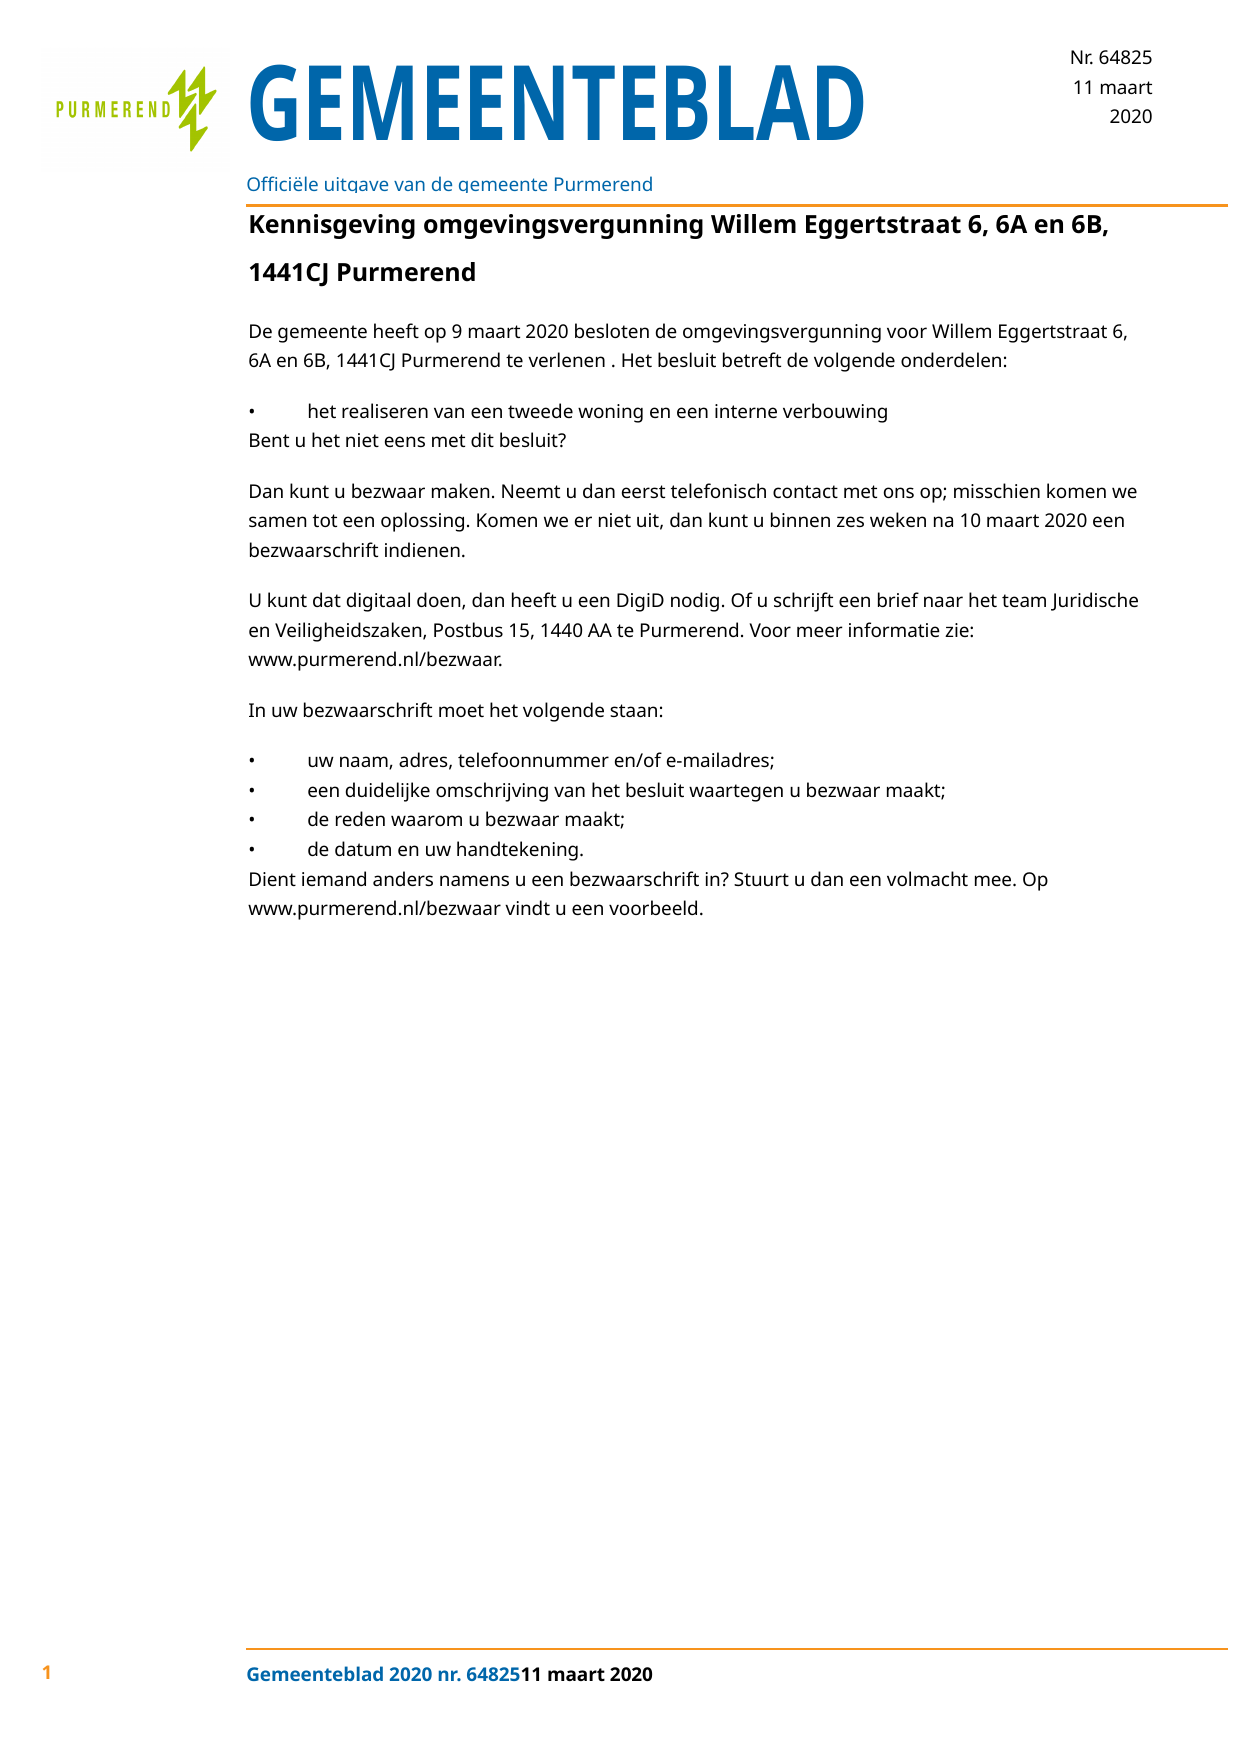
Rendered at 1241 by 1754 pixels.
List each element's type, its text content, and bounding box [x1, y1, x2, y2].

text De gemeente heeft op 9 maart 2020 besloten de omgevingsvergunning voor Willem Eggertstraat 6, 6A en 6B, 1441CJ Purmerend te verlenen . Het besluit betreft de volgende onderdelen: [248, 318, 1152, 373]
list de datum en uw handtekening. [248, 836, 1152, 862]
text Dient iemand anders namens u een bezwaarschrift in? Stuurt u dan een volmacht mee. Op www.purmerend.nl/bezwaar vindt u een voorbeeld. [248, 866, 1152, 921]
list de reden waarom u bezwaar maakt; [248, 807, 1152, 832]
text U kunt dat digitaal doen, dan heeft u een DigiD nodig. Of u schrijft een brief naar het team Juridische en Veiligheidszaken, Postbus 15, 1440 AA te Purmerend. Voor meer informatie zie: www.purmerend.nl/bezwaar. [248, 587, 1152, 672]
picture [41, 47, 231, 172]
text Dan kunt u bezwaar maken. Neemt u dan eerst telefonisch contact met ons op; misschien komen we samen tot een oplossing. Komen we er niet uit, dan kunt u binnen zes weken na 10 maart 2020 een bezwaarschrift indienen. [248, 478, 1152, 563]
text Kennisgeving omgevingsvergunning Willem Eggertstraat 6, 6A en 6B, 1441CJ Purmerend [248, 207, 1152, 288]
list het realiseren van een tweede woning en een interne verbouwing [248, 398, 1152, 424]
list een duidelijke omschrijving van het besluit waartegen u bezwaar maakt; [248, 777, 1152, 803]
text Bent u het niet eens met dit besluit? [248, 427, 1152, 453]
text In uw bezwaarschrift moet het volgende staan: [248, 697, 1152, 723]
list uw naam, adres, telefoonnummer en/of e-mailadres; [248, 747, 1152, 773]
